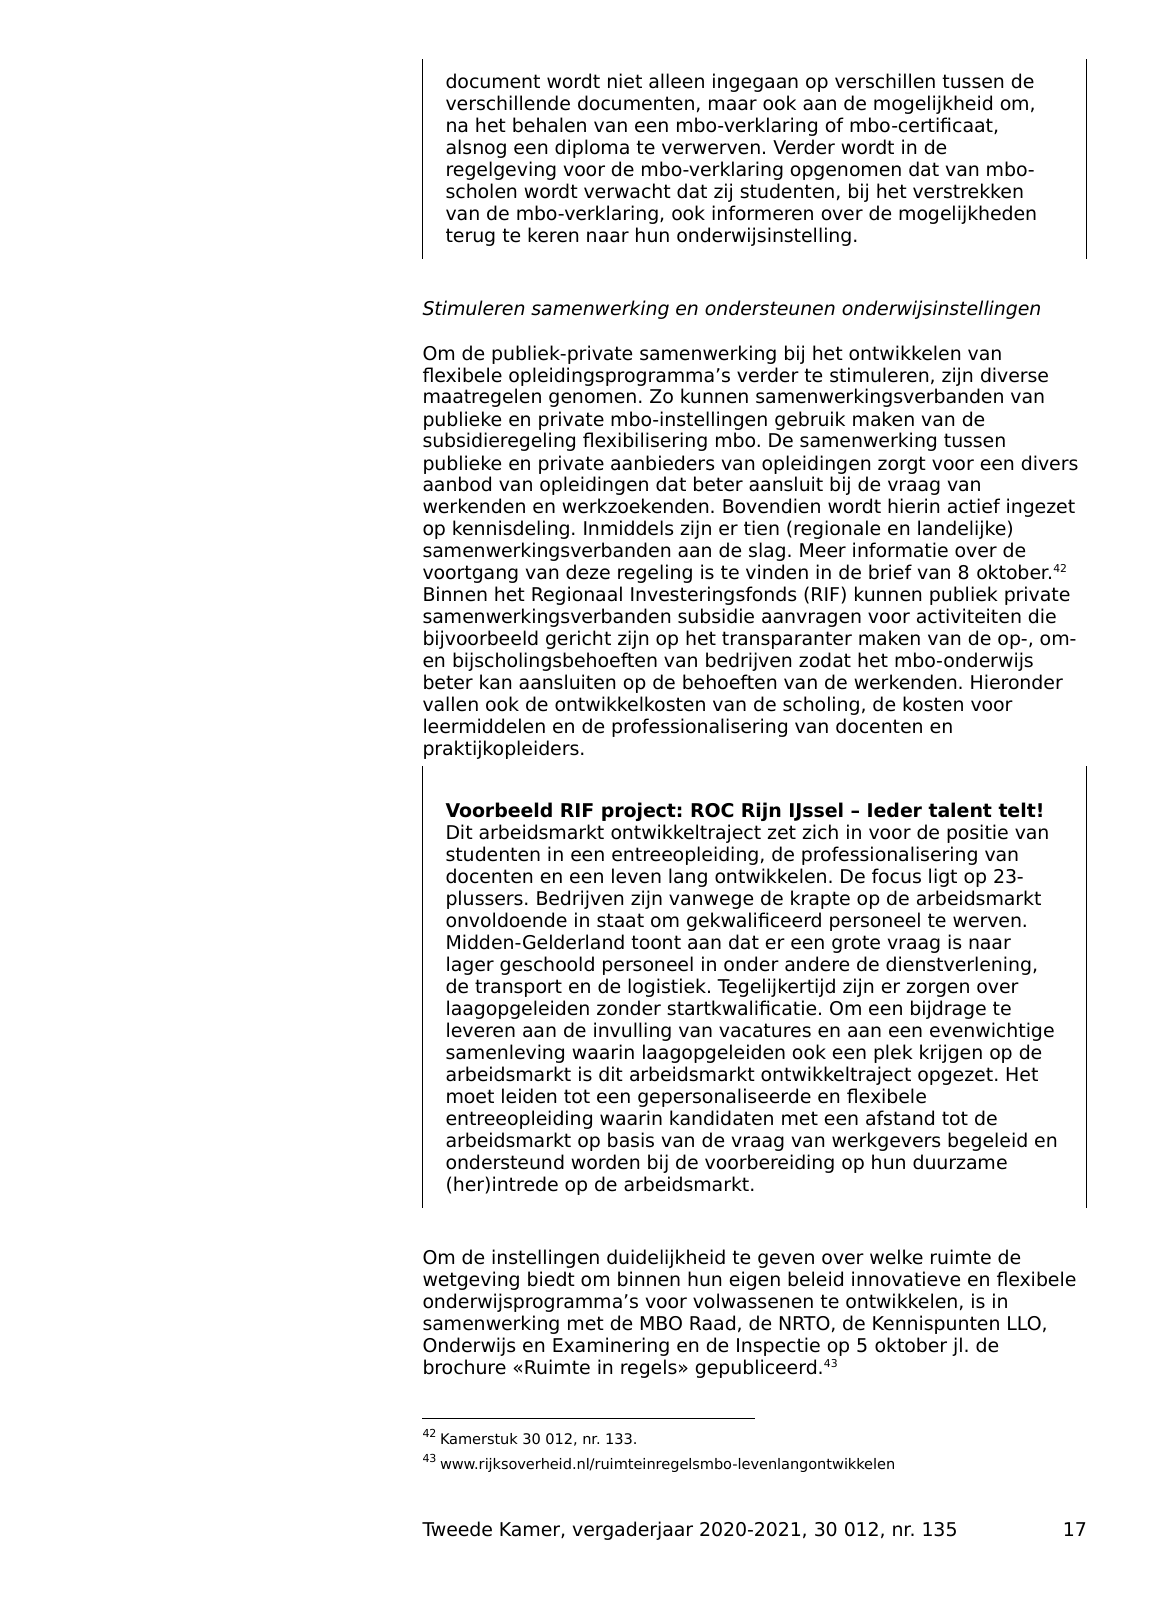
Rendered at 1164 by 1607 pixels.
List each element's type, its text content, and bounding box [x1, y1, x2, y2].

text Kamerstuk 30 012, nr. 133. [422, 1427, 1087, 1449]
table_header Voorbeeld RIF project: ROC Rijn IJssel – Ieder talent telt! Dit arbeidsmarkt ontwikkeltraject zet zich in voor de positie van studenten in een entreeopleiding, de professionalisering van docenten en een leven lang ontwikkelen. De focus ligt op 23-plussers. Bedrijven zijn vanwege de krapte op de arbeidsmarkt onvoldoende in staat om gekwalificeerd personeel te werven. Midden-Gelderland toont aan dat er een grote vraag is naar lager geschoold personeel in onder andere de dienstverlening, de transport en de logistiek. Tegelijkertijd zijn er zorgen over laagopgeleiden zonder startkwalificatie. Om een bijdrage te leveren aan de invulling van vacatures en aan een evenwichtige samenleving waarin laagopgeleiden ook een plek krijgen op de arbeidsmarkt is dit arbeidsmarkt ontwikkeltraject opgezet. Het moet leiden tot een gepersonaliseerde en flexibele entreeopleiding waarin kandidaten met een afstand tot de arbeidsmarkt op basis van de vraag van werkgevers begeleid en ondersteund worden bij de voorbereiding op hun duurzame (her)intrede op de arbeidsmarkt. [423, 766, 1086, 1207]
text www.rijksoverheid.nl/ruimteinregelsmbo-levenlangontwikkelen [422, 1452, 1087, 1474]
table_header document wordt niet alleen ingegaan op verschillen tussen de verschillende documenten, maar ook aan de mogelijkheid om, na het behalen van een mbo-verklaring of mbo-certificaat, alsnog een diploma te verwerven. Verder wordt in de regelgeving voor de mbo-verklaring opgenomen dat van mbo-scholen wordt verwacht dat zij studenten, bij het verstrekken van de mbo-verklaring, ook informeren over de mogelijkheden terug te keren naar hun onderwijsinstelling. [423, 59, 1086, 258]
text Binnen het Regionaal Investeringsfonds (RIF) kunnen publiek private samenwerkingsverbanden subsidie aanvragen voor activiteiten die bijvoorbeeld gericht zijn op het transparanter maken van de op-, om- en bijscholingsbehoeften van bedrijven zodat het mbo-onderwijs beter kan aansluiten op de behoeften van de werkenden. Hieronder vallen ook de ontwikkelkosten van de scholing, de kosten voor leermiddelen en de professionalisering van docenten en praktijkopleiders. [422, 584, 1087, 760]
text Om de instellingen duidelijkheid te geven over welke ruimte de wetgeving biedt om binnen hun eigen beleid innovatieve en flexibele onderwijsprogramma’s voor volwassenen te ontwikkelen, is in samenwerking met de MBO Raad, de NRTO, de Kennispunten LLO, Onderwijs en Examinering en de Inspectie op 5 oktober jl. de brochure «Ruimte in regels» gepubliceerd. [422, 1247, 1087, 1379]
text Om de publiek-private samenwerking bij het ontwikkelen van flexibele opleidingsprogramma’s verder te stimuleren, zijn diverse maatregelen genomen. Zo kunnen samenwerkingsverbanden van publieke en private mbo-instellingen gebruik maken van de subsidieregeling flexibilisering mbo. De samenwerking tussen publieke en private aanbieders van opleidingen zorgt voor een divers aanbod van opleidingen dat beter aansluit bij de vraag van werkenden en werkzoekenden. Bovendien wordt hierin actief ingezet op kennisdeling. Inmiddels zijn er tien (regionale en landelijke) samenwerkingsverbanden aan de slag. Meer informatie over de voortgang van deze regeling is te vinden in de brief van 8 oktober. [422, 342, 1087, 584]
subtitle Stimuleren samenwerking en ondersteunen onderwijsinstellingen [422, 298, 1087, 320]
